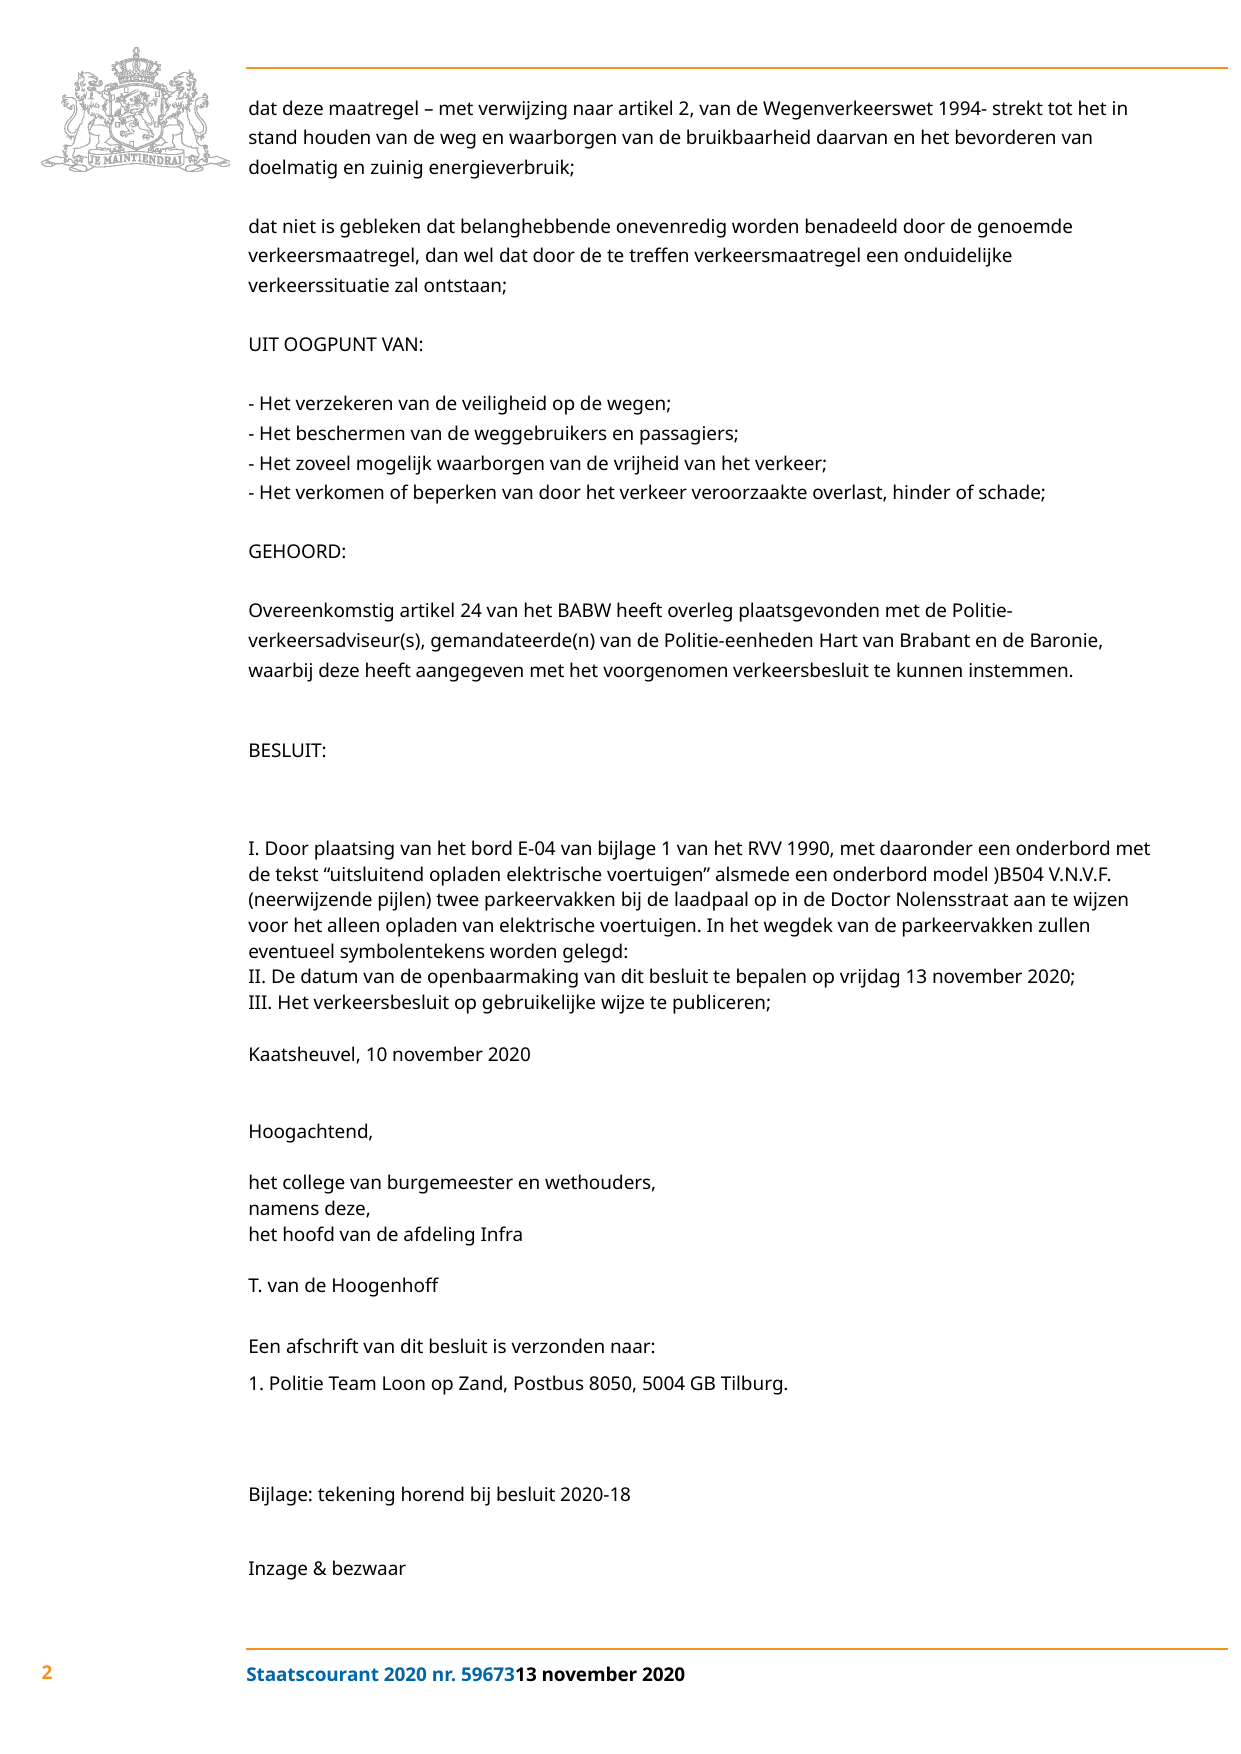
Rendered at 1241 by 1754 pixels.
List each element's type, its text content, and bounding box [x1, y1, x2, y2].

text Kaatsheuvel, 10 november 2020 [248, 1041, 1152, 1067]
text Hoogachtend, [248, 1118, 1152, 1144]
text dat deze maatregel – met verwijzing naar artikel 2, van de Wegenverkeerswet 1994- strekt tot het in stand houden van de weg en waarborgen van de bruikbaarheid daarvan en het bevorderen van doelmatig en zuinig energieverbruik; [248, 95, 1152, 180]
text Inzage & bezwaar [248, 1559, 1152, 1579]
text I. Door plaatsing van het bord E-04 van bijlage 1 van het RVV 1990, met daaronder een onderbord met de tekst “uitsluitend opladen elektrische voertuigen” alsmede een onderbord model )B504 V.N.V.F. (neerwijzende pijlen) twee parkeervakken bij de laadpaal op in de Doctor Nolensstraat aan te wijzen voor het alleen opladen van elektrische voertuigen. In het wegdek van de parkeervakken zullen eventueel symbolentekens worden gelegd: [248, 835, 1152, 964]
text Bijlage: tekening horend bij besluit 2020-18 [248, 1486, 1152, 1505]
text het college van burgemeester en wethouders, [248, 1169, 1152, 1195]
text - Het verkomen of beperken van door het verkeer veroorzaakte overlast, hinder of schade; [248, 479, 1152, 505]
text Een afschrift van dit besluit is verzonden naar: [248, 1338, 1152, 1357]
text UIT OOGPUNT VAN: [248, 331, 1152, 357]
picture [41, 47, 231, 172]
text - Het zoveel mogelijk waarborgen van de vrijheid van het verkeer; [248, 450, 1152, 476]
text namens deze, [248, 1195, 1152, 1221]
text 1. Politie Team Loon op Zand, Postbus 8050, 5004 GB Tilburg. [248, 1374, 1152, 1394]
text - Het beschermen van de weggebruikers en passagiers; [248, 420, 1152, 446]
text Overeenkomstig artikel 24 van het BABW heeft overleg plaatsgevonden met de Politie-verkeersadviseur(s), gemandateerde(n) van de Politie-eenheden Hart van Brabant en de Baronie, waarbij deze heeft aangegeven met het voorgenomen verkeersbesluit te kunnen instemmen. [248, 598, 1152, 683]
text dat niet is gebleken dat belanghebbende onevenredig worden benadeeld door de genoemde verkeersmaatregel, dan wel dat door de te treffen verkeersmaatregel een onduidelijke verkeerssituatie zal ontstaan; [248, 213, 1152, 298]
text het hoofd van de afdeling Infra [248, 1221, 1152, 1247]
text II. De datum van de openbaarmaking van dit besluit te bepalen op vrijdag 13 november 2020; [248, 964, 1152, 989]
text BESLUIT: [248, 737, 1152, 763]
text III. Het verkeersbesluit op gebruikelijke wijze te publiceren; [248, 989, 1152, 1015]
text GEHOORD: [248, 538, 1152, 564]
text - Het verzekeren van de veiligheid op de wegen; [248, 391, 1152, 416]
text T. van de Hoogenhoff [248, 1272, 1152, 1298]
